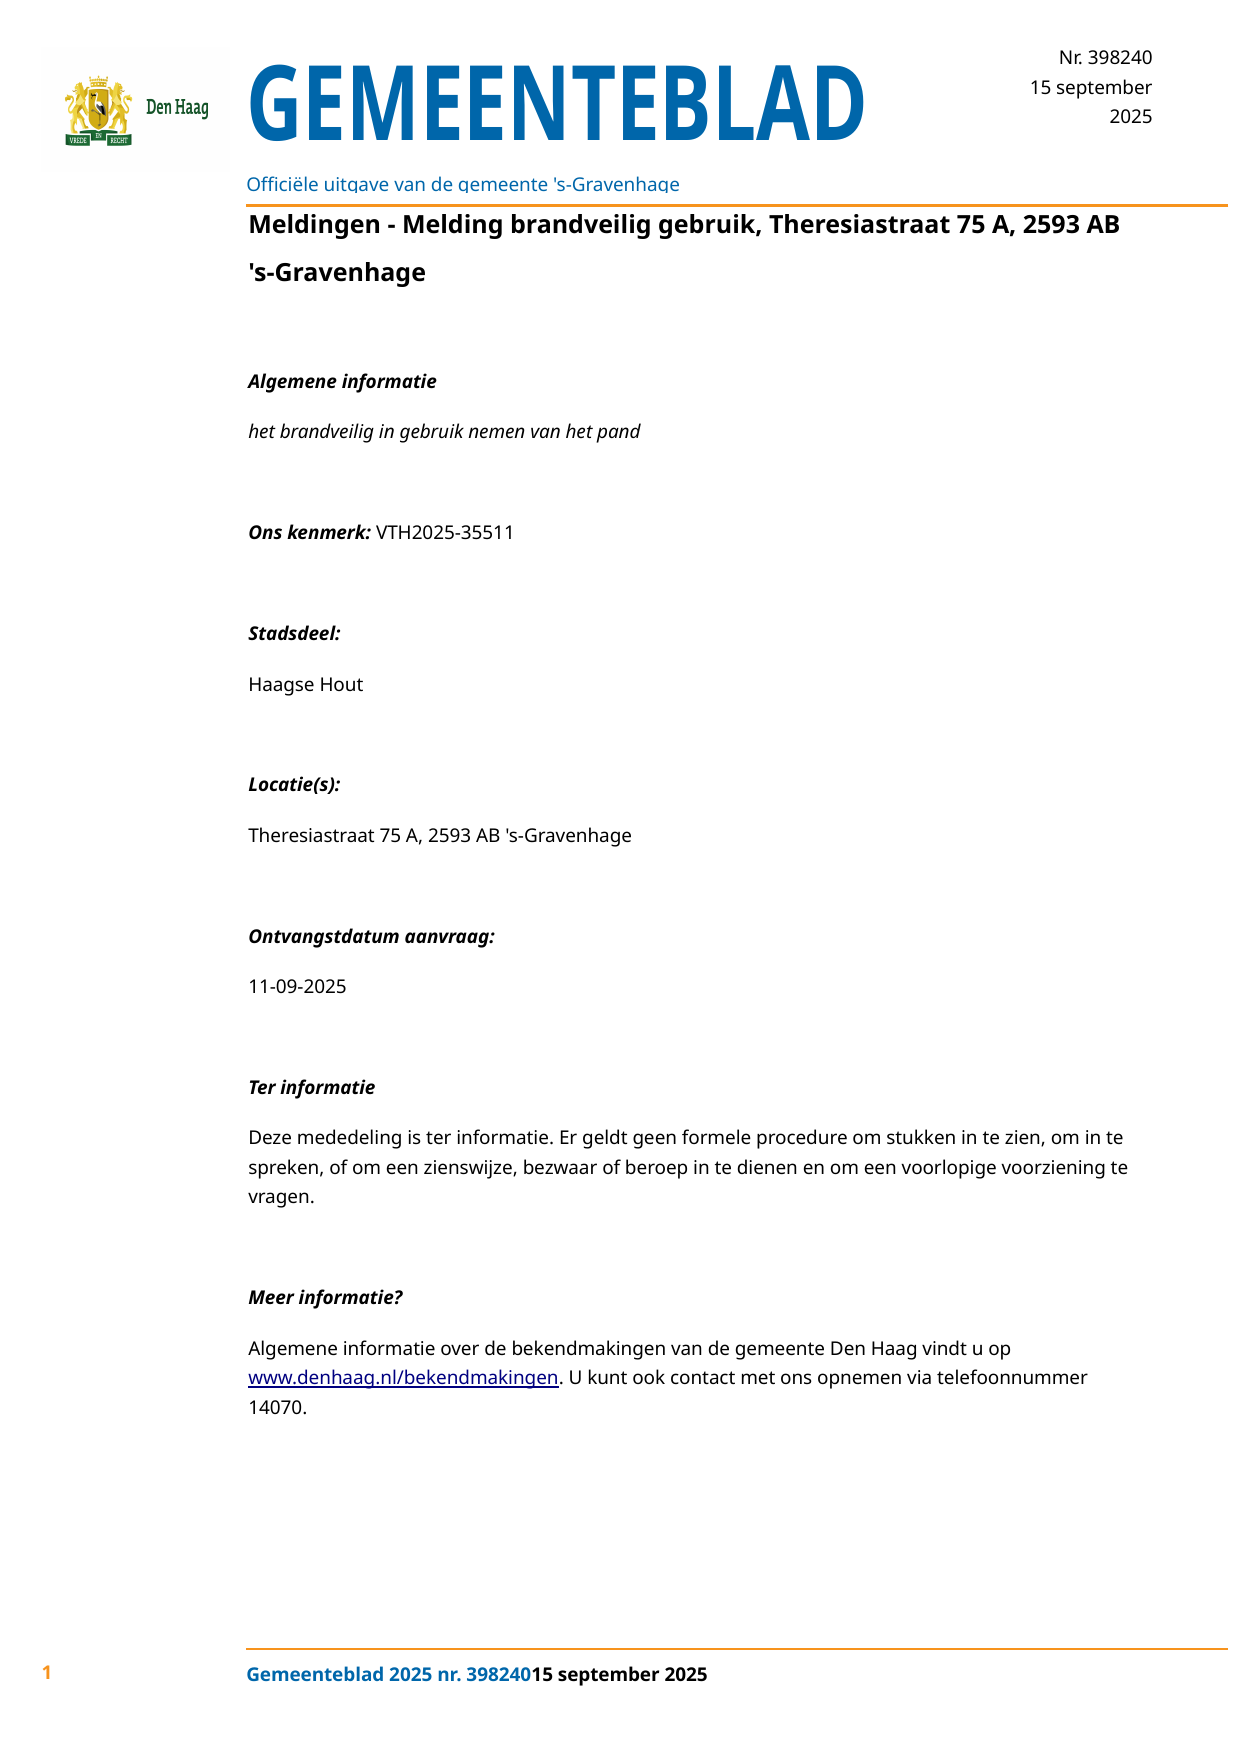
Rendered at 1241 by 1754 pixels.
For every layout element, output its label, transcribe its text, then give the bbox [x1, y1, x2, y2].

text Ter informatie [248, 1074, 1152, 1100]
text Algemene informatie [248, 368, 1152, 394]
text Ontvangstdatum aanvraag: [248, 923, 1152, 949]
text Ons kenmerk: VTH2025-35511 [248, 519, 1152, 545]
text het brandveilig in gebruik nemen van het pand [248, 419, 1152, 444]
text Algemene informatie over de bekendmakingen van de gemeente Den Haag vindt u op www.denhaag.nl/bekendmakingen. U kunt ook contact met ons opnemen via telefoonnummer 14070. [248, 1335, 1152, 1420]
text Stadsdeel: [248, 620, 1152, 646]
text Haagse Hout [248, 671, 1152, 697]
text Deze mededeling is ter informatie. Er geldt geen formele procedure om stukken in te zien, om in te spreken, of om een zienswijze, bezwaar of beroep in te dienen en om een voorlopige voorziening te vragen. [248, 1124, 1152, 1209]
text Meldingen - Melding brandveilig gebruik, Theresiastraat 75 A, 2593 AB 's-Gravenhage [248, 207, 1152, 288]
text Theresiastraat 75 A, 2593 AB 's-Gravenhage [248, 822, 1152, 848]
picture [41, 47, 231, 172]
text Locatie(s): [248, 772, 1152, 797]
text Meer informatie? [248, 1284, 1152, 1310]
text 11-09-2025 [248, 973, 1152, 999]
